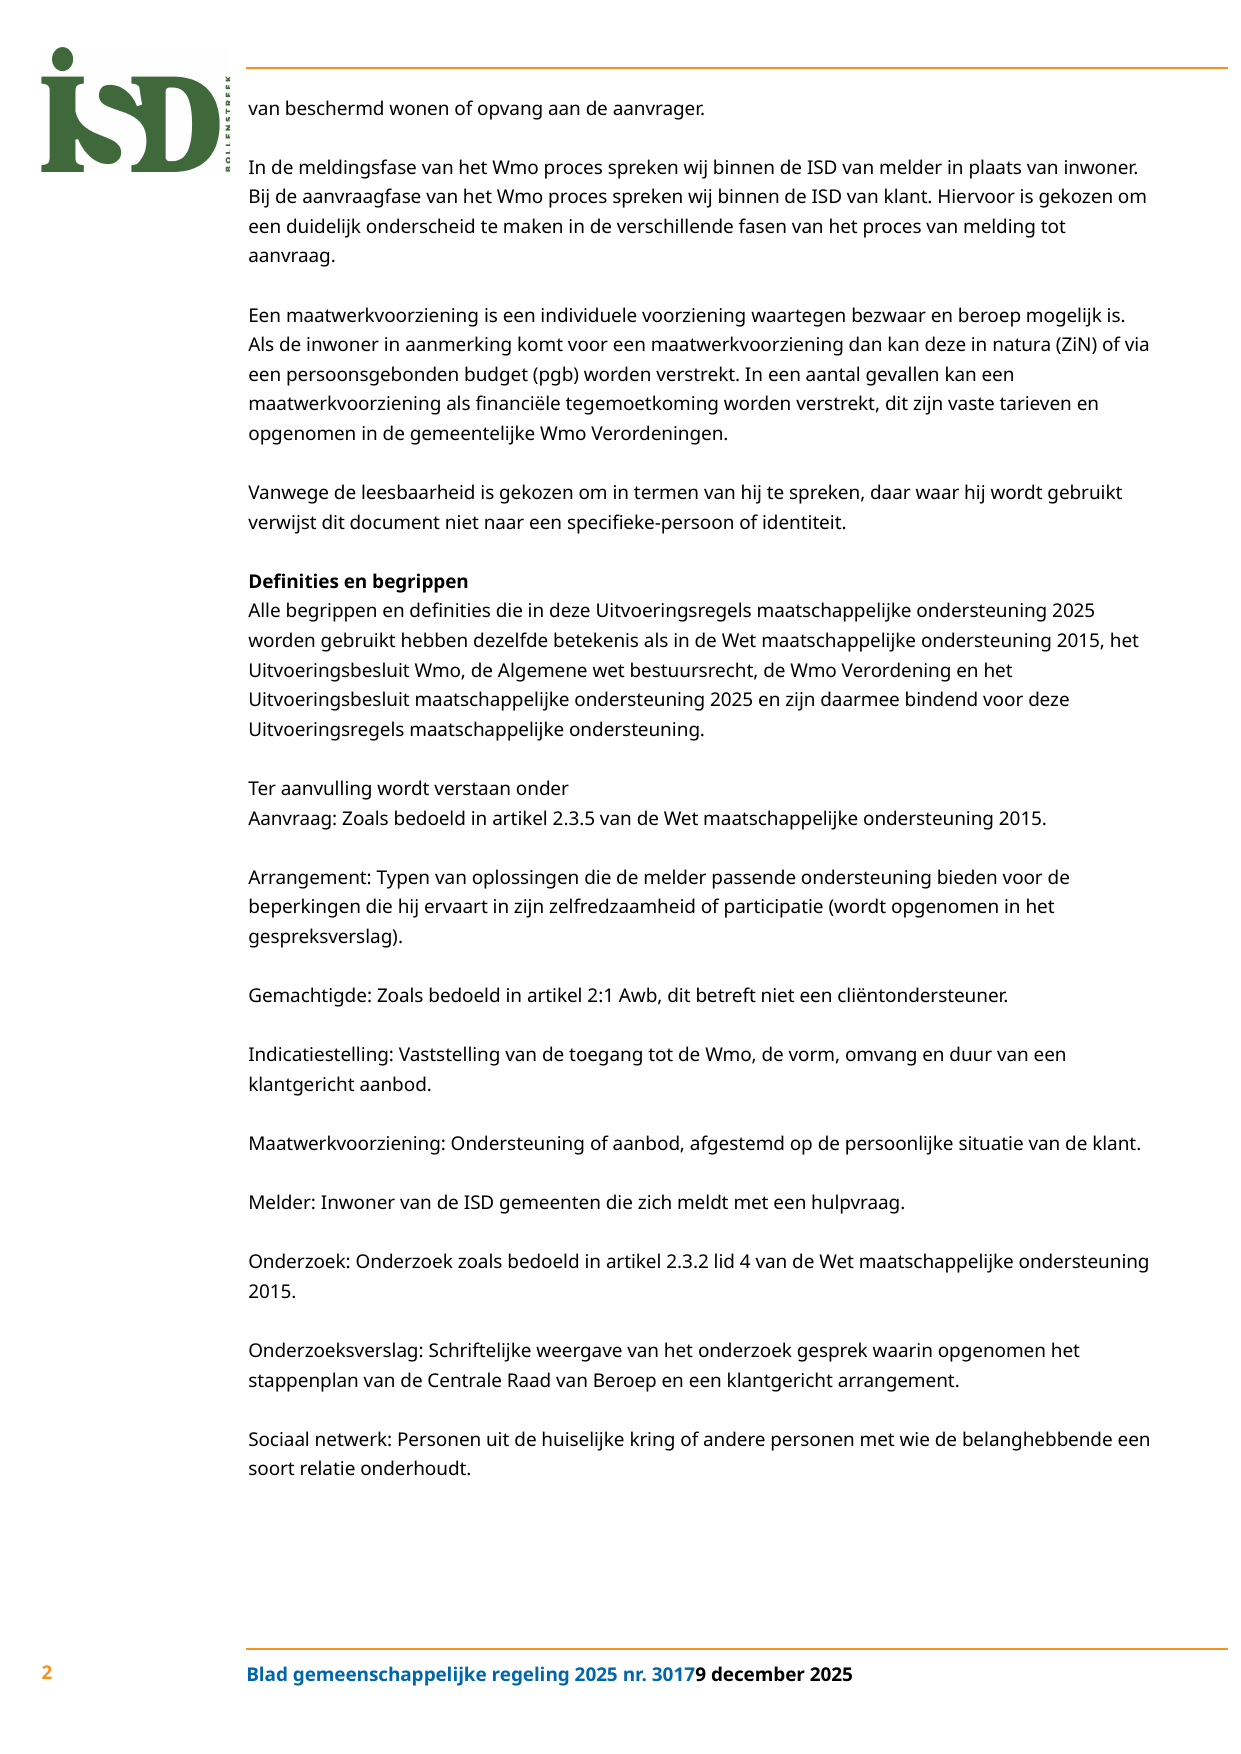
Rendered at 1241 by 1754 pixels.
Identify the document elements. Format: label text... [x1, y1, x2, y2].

text Onderzoek: Onderzoek zoals bedoeld in artikel 2.3.2 lid 4 van de Wet maatschappelijke ondersteuning 2015. [248, 1248, 1152, 1304]
text van beschermd wonen of opvang aan de aanvrager. [248, 95, 1152, 121]
text Vanwege de leesbaarheid is gekozen om in termen van hij te spreken, daar waar hij wordt gebruikt verwijst dit document niet naar een specifieke-persoon of identiteit. [248, 479, 1152, 535]
text Gemachtigde: Zoals bedoeld in artikel 2:1 Awb, dit betreft niet een cliëntondersteuner. [248, 982, 1152, 1008]
text In de meldingsfase van het Wmo proces spreken wij binnen de ISD van melder in plaats van inwoner. Bij de aanvraagfase van het Wmo proces spreken wij binnen de ISD van klant. Hiervoor is gekozen om een duidelijk onderscheid te maken in de verschillende fasen van het proces van melding tot aanvraag. [248, 154, 1152, 268]
text Een maatwerkvoorziening is een individuele voorziening waartegen bezwaar en beroep mogelijk is. Als de inwoner in aanmerking komt voor een maatwerkvoorziening dan kan deze in natura (ZiN) of via een persoonsgebonden budget (pgb) worden verstrekt. In een aantal gevallen kan een maatwerkvoorziening als financiële tegemoetkoming worden verstrekt, dit zijn vaste tarieven en opgenomen in de gemeentelijke Wmo Verordeningen. [248, 302, 1152, 446]
text Alle begrippen en definities die in deze Uitvoeringsregels maatschappelijke ondersteuning 2025 worden gebruikt hebben dezelfde betekenis als in de Wet maatschappelijke ondersteuning 2015, het Uitvoeringsbesluit Wmo, de Algemene wet bestuursrecht, de Wmo Verordening en het Uitvoeringsbesluit maatschappelijke ondersteuning 2025 en zijn daarmee bindend voor deze Uitvoeringsregels maatschappelijke ondersteuning. [248, 598, 1152, 742]
picture [41, 47, 231, 172]
text Maatwerkvoorziening: Ondersteuning of aanbod, afgestemd op de persoonlijke situatie van de klant. [248, 1130, 1152, 1156]
text Onderzoeksverslag: Schriftelijke weergave van het onderzoek gesprek waarin opgenomen het stappenplan van de Centrale Raad van Beroep en een klantgericht arrangement. [248, 1337, 1152, 1393]
text Definities en begrippen [248, 568, 1152, 594]
text Indicatiestelling: Vaststelling van de toegang tot de Wmo, de vorm, omvang en duur van een [248, 1041, 1152, 1067]
text Arrangement: Typen van oplossingen die de melder passende ondersteuning bieden voor de beperkingen die hij ervaart in zijn zelfredzaamheid of participatie (wordt opgenomen in het gespreksverslag). [248, 864, 1152, 949]
text Ter aanvulling wordt verstaan onder [248, 775, 1152, 801]
text Sociaal netwerk: Personen uit de huiselijke kring of andere personen met wie de belanghebbende een soort relatie onderhoudt. [248, 1426, 1152, 1481]
text Melder: Inwoner van de ISD gemeenten die zich meldt met een hulpvraag. [248, 1189, 1152, 1215]
text Aanvraag: Zoals bedoeld in artikel 2.3.5 van de Wet maatschappelijke ondersteuning 2015. [248, 805, 1152, 831]
text klantgericht aanbod. [248, 1071, 1152, 1097]
